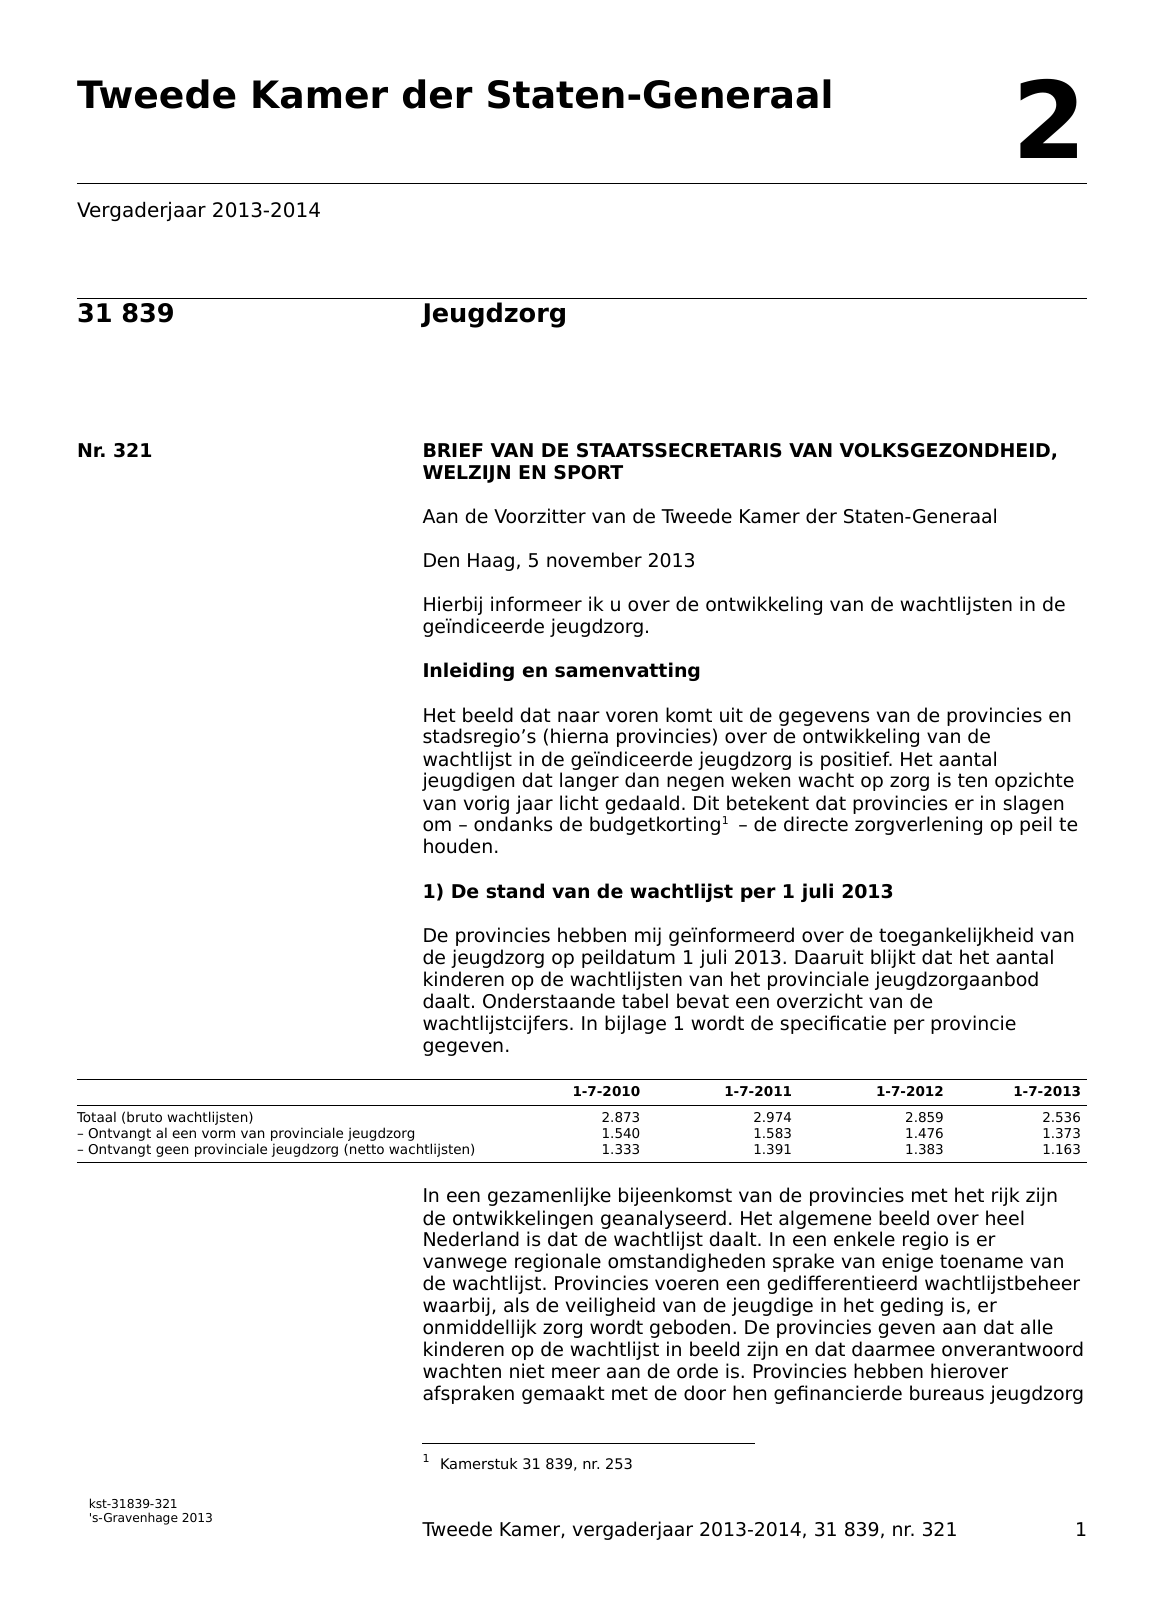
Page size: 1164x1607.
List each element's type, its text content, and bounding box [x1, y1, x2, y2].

subtitle 1) De stand van de wachtlijst per 1 juli 2013 [422, 881, 1087, 902]
table_cell 1.391 [646, 1142, 798, 1162]
text Het beeld dat naar voren komt uit de gegevens van de provincies en stadsregio’s (hierna provincies) over de ontwikkeling van de wachtlijst in de geïndiceerde jeugdzorg is positief. Het aantal jeugdigen dat langer dan negen weken wacht op zorg is ten opzichte van vorig jaar licht gedaald. Dit betekent dat provincies er in slagen om – ondanks de budgetkorting – de directe zorgverlening op peil te houden. [422, 704, 1087, 858]
text De provincies hebben mij geïnformeerd over de toegankelijkheid van de jeugdzorg op peildatum 1 juli 2013. Daaruit blijkt dat het aantal kinderen op de wachtlijsten van het provinciale jeugdzorgaanbod daalt. Onderstaande tabel bevat een overzicht van de wachtlijstcijfers. In bijlage 1 wordt de specificatie per provincie gegeven. [422, 925, 1087, 1057]
table_cell Totaal (bruto wachtlijsten) [77, 1106, 490, 1126]
text Kamerstuk 31 839, nr. 253 [422, 1452, 1087, 1474]
subtitle Inleiding en samenvatting [422, 660, 1087, 682]
table_header 2 [886, 59, 1087, 183]
table_cell 2.974 [646, 1106, 798, 1126]
table_cell 1.583 [646, 1126, 798, 1142]
text In een gezamenlijke bijeenkomst van de provincies met het rijk zijn de ontwikkelingen geanalyseerd. Het algemene beeld over heel Nederland is dat de wachtlijst daalt. In een enkele regio is er vanwege regionale omstandigheden sprake van enige toename van de wachtlijst. Provincies voeren een gedifferentieerd wachtlijstbeheer waarbij, als de veiligheid van de jeugdige in het geding is, er onmiddellijk zorg wordt geboden. De provincies geven aan dat alle kinderen op de wachtlijst in beeld zijn en dat daarmee onverantwoord wachten niet meer aan de orde is. Provincies hebben hierover afspraken gemaakt met de door hen gefinancierde bureaus jeugdzorg [422, 1185, 1087, 1405]
text Den Haag, 5 november 2013 [422, 550, 1087, 572]
table_header [77, 1080, 490, 1104]
text Hierbij informeer ik u over de ontwikkeling van de wachtlijsten in de geïndiceerde jeugdzorg. [422, 594, 1087, 638]
subtitle 31 839 Jeugdzorg [77, 299, 1087, 329]
table_cell 2.859 [798, 1106, 949, 1126]
table_cell – Ontvangt geen provinciale jeugdzorg (netto wachtlijsten) [77, 1142, 490, 1162]
table_cell 2.536 [950, 1106, 1087, 1126]
table_cell 2.873 [490, 1106, 646, 1126]
table_cell Vergaderjaar 2013-2014 [77, 184, 1087, 298]
text kst-31839-321 [88, 1497, 323, 1511]
table_cell 1.333 [490, 1142, 646, 1162]
table_cell 1.540 [490, 1126, 646, 1142]
table_header Tweede Kamer der Staten-Generaal [77, 59, 886, 183]
table_cell 1.383 [798, 1142, 949, 1162]
table_header 1-7-2010 [490, 1080, 646, 1104]
table_cell 1.163 [950, 1142, 1087, 1162]
table_header 1-7-2011 [646, 1080, 798, 1104]
table_cell – Ontvangt al een vorm van provinciale jeugdzorg [77, 1126, 490, 1142]
table_header 1-7-2012 [798, 1080, 949, 1104]
text Aan de Voorzitter van de Tweede Kamer der Staten-Generaal [422, 506, 1087, 528]
subtitle Nr. 321 BRIEF VAN DE STAATSSECRETARIS VAN VOLKSGEZONDHEID, WELZIJN EN SPORT [77, 440, 1087, 484]
table_cell 1.373 [950, 1126, 1087, 1142]
text 's-Gravenhage 2013 [88, 1511, 323, 1525]
table_cell 1.476 [798, 1126, 949, 1142]
table_header 1-7-2013 [950, 1080, 1087, 1104]
